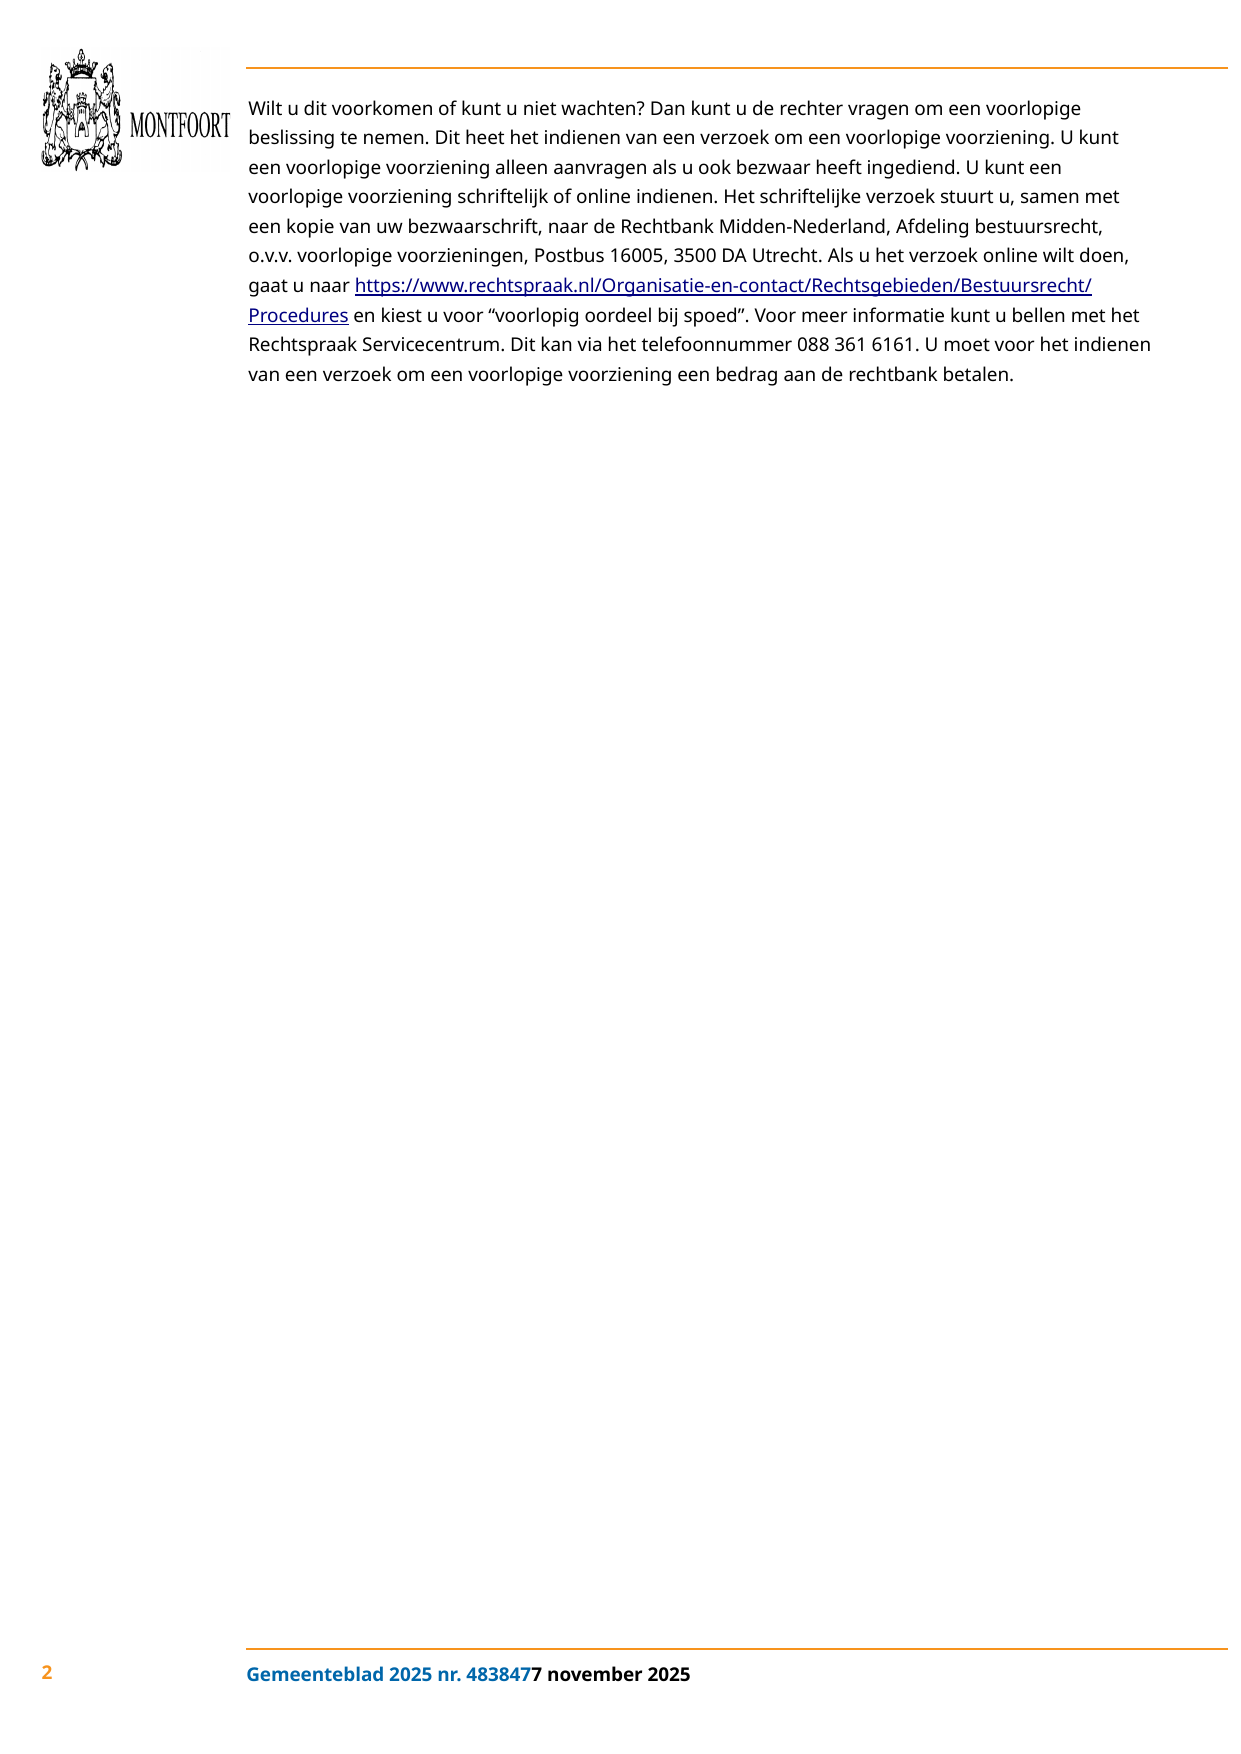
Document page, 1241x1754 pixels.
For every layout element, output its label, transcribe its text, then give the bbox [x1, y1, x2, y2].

picture [41, 47, 231, 172]
text Wilt u dit voorkomen of kunt u niet wachten? Dan kunt u de rechter vragen om een voorlopige beslissing te nemen. Dit heet het indienen van een verzoek om een voorlopige voorziening. U kunt een voorlopige voorziening alleen aanvragen als u ook bezwaar heeft ingediend. U kunt een voorlopige voorziening schriftelijk of online indienen. Het schriftelijke verzoek stuurt u, samen met een kopie van uw bezwaarschrift, naar de Rechtbank Midden-Nederland, Afdeling bestuursrecht, o.v.v. voorlopige voorzieningen, Postbus 16005, 3500 DA Utrecht. Als u het verzoek online wilt doen, gaat u naar https://www.rechtspraak.nl/Organisatie-en-contact/Rechtsgebieden/Bestuursrecht/Procedures en kiest u voor “voorlopig oordeel bij spoed”. Voor meer informatie kunt u bellen met het Rechtspraak Servicecentrum. Dit kan via het telefoonnummer 088 361 6161. U moet voor het indienen van een verzoek om een voorlopige voorziening een bedrag aan de rechtbank betalen. [248, 95, 1152, 387]
